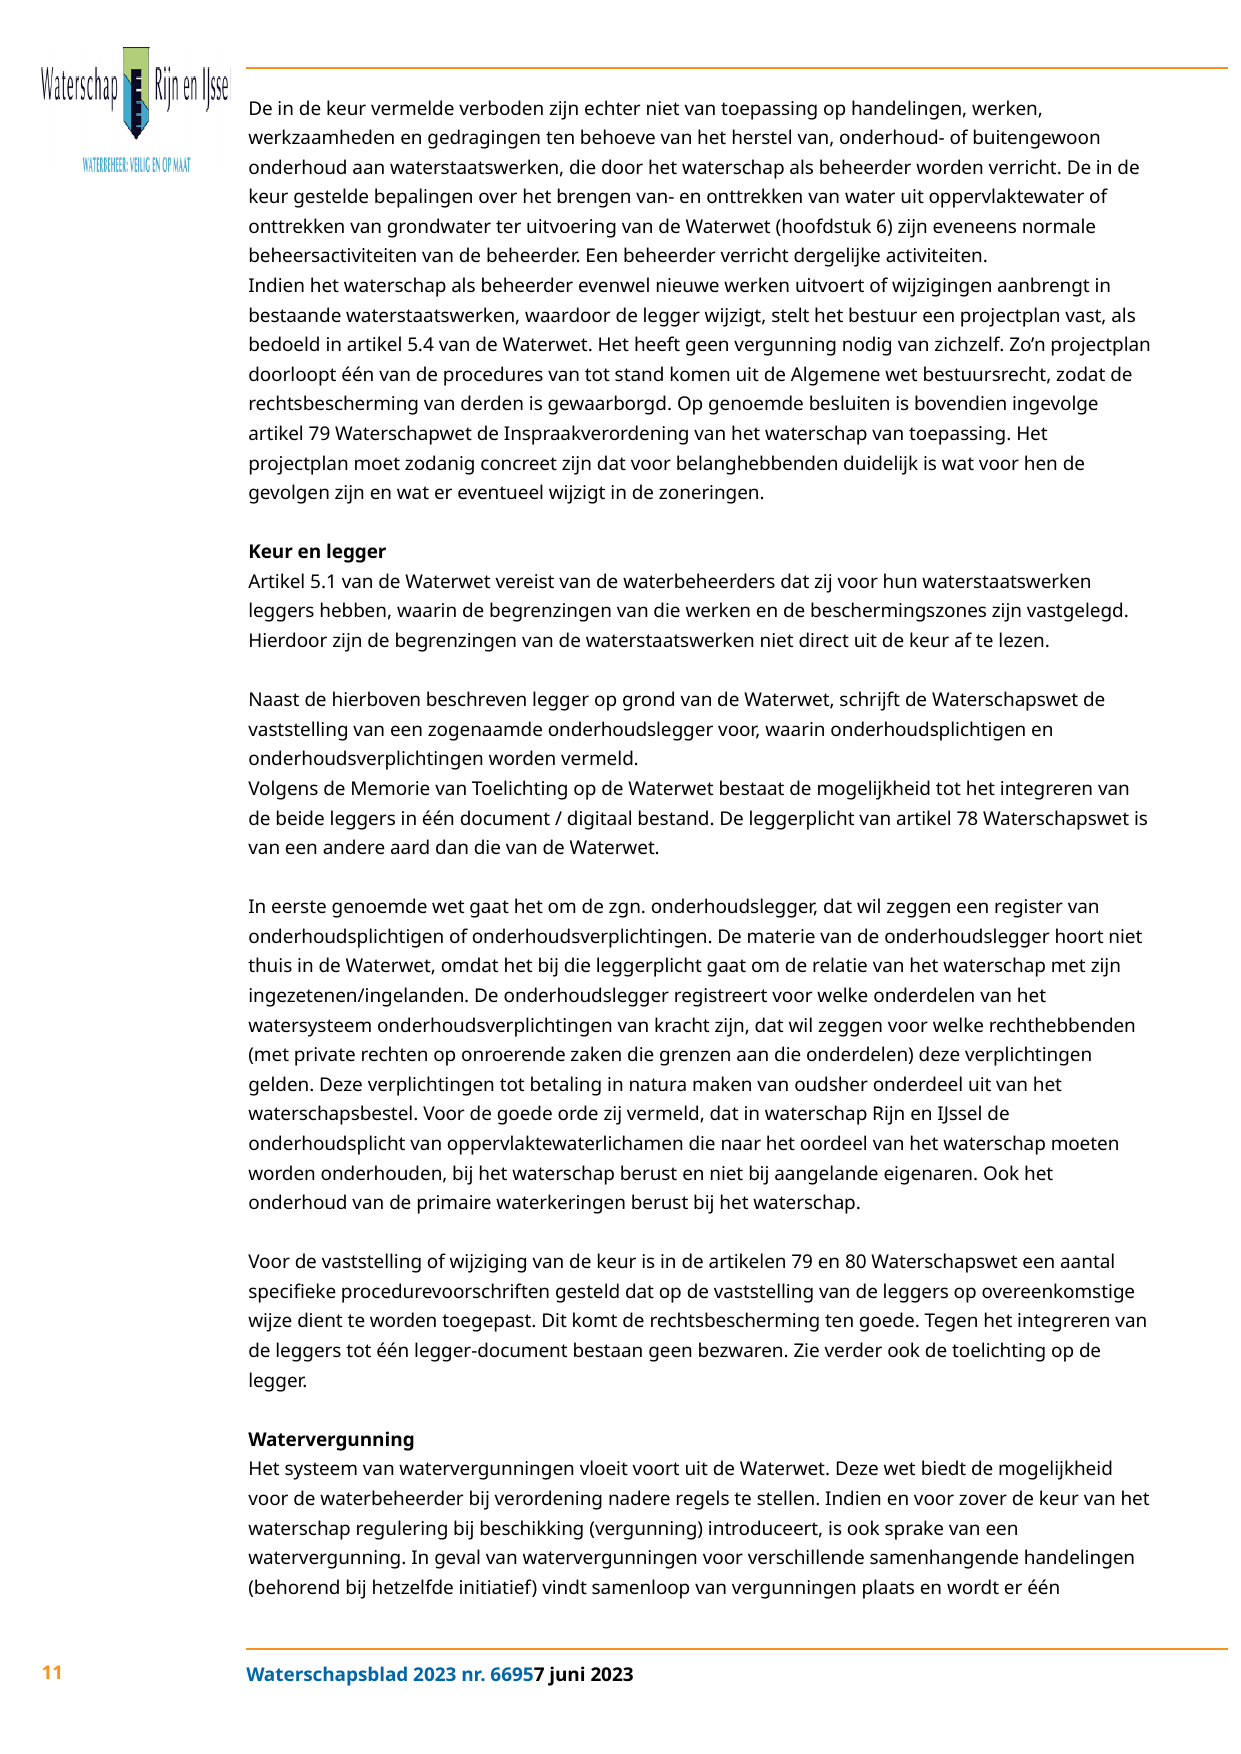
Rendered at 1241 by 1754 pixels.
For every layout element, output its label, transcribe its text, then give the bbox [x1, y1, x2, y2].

picture [41, 47, 231, 172]
text Voor de vaststelling of wijziging van de keur is in de artikelen 79 en 80 Waterschapswet een aantal specifieke procedurevoorschriften gesteld dat op de vaststelling van de leggers op overeenkomstige wijze dient te worden toegepast. Dit komt de rechtsbescherming ten goede. Tegen het integreren van de leggers tot één legger-document bestaan geen bezwaren. Zie verder ook de toelichting op de legger. [248, 1248, 1152, 1393]
text In eerste genoemde wet gaat het om de zgn. onderhoudslegger, dat wil zeggen een register van onderhoudsplichtigen of onderhoudsverplichtingen. De materie van de onderhoudslegger hoort niet thuis in de Waterwet, omdat het bij die leggerplicht gaat om de relatie van het waterschap met zijn ingezetenen/ingelanden. De onderhoudslegger registreert voor welke onderdelen van het watersysteem onderhoudsverplichtingen van kracht zijn, dat wil zeggen voor welke rechthebbenden (met private rechten op onroerende zaken die grenzen aan die onderdelen) deze verplichtingen gelden. Deze verplichtingen tot betaling in natura maken van oudsher onderdeel uit van het waterschapsbestel. Voor de goede orde zij vermeld, dat in waterschap Rijn en IJssel de onderhoudsplicht van oppervlaktewaterlichamen die naar het oordeel van het waterschap moeten worden onderhouden, bij het waterschap berust en niet bij aangelande eigenaren. Ook het onderhoud van de primaire waterkeringen berust bij het waterschap. [248, 893, 1152, 1215]
text Volgens de Memorie van Toelichting op de Waterwet bestaat de mogelijkheid tot het integreren van de beide leggers in één document / digitaal bestand. De leggerplicht van artikel 78 Waterschapswet is van een andere aard dan die van de Waterwet. [248, 775, 1152, 860]
text Artikel 5.1 van de Waterwet vereist van de waterbeheerders dat zij voor hun waterstaatswerken leggers hebben, waarin de begrenzingen van die werken en de beschermingszones zijn vastgelegd. Hierdoor zijn de begrenzingen van de waterstaatswerken niet direct uit de keur af te lezen. [248, 568, 1152, 653]
text Naast de hierboven beschreven legger op grond van de Waterwet, schrijft de Waterschapswet de vaststelling van een zogenaamde onderhoudslegger voor, waarin onderhoudsplichtigen en onderhoudsverplichtingen worden vermeld. [248, 686, 1152, 771]
text Het systeem van watervergunningen vloeit voort uit de Waterwet. Deze wet biedt de mogelijkheid voor de waterbeheerder bij verordening nadere regels te stellen. Indien en voor zover de keur van het waterschap regulering bij beschikking (vergunning) introduceert, is ook sprake van een watervergunning. In geval van watervergunningen voor verschillende samenhangende handelingen (behorend bij hetzelfde initiatief) vindt samenloop van vergunningen plaats en wordt er één [248, 1456, 1152, 1600]
text Indien het waterschap als beheerder evenwel nieuwe werken uitvoert of wijzigingen aanbrengt in bestaande waterstaatswerken, waardoor de legger wijzigt, stelt het bestuur een projectplan vast, als bedoeld in artikel 5.4 van de Waterwet. Het heeft geen vergunning nodig van zichzelf. Zo’n projectplan doorloopt één van de procedures van tot stand komen uit de Algemene wet bestuursrecht, zodat de rechtsbescherming van derden is gewaarborgd. Op genoemde besluiten is bovendien ingevolge artikel 79 Waterschapwet de Inspraakverordening van het waterschap van toepassing. Het projectplan moet zodanig concreet zijn dat voor belanghebbenden duidelijk is wat voor hen de gevolgen zijn en wat er eventueel wijzigt in de zoneringen. [248, 272, 1152, 505]
text De in de keur vermelde verboden zijn echter niet van toepassing op handelingen, werken, werkzaamheden en gedragingen ten behoeve van het herstel van, onderhoud- of buitengewoon onderhoud aan waterstaatswerken, die door het waterschap als beheerder worden verricht. De in de keur gestelde bepalingen over het brengen van- en onttrekken van water uit oppervlaktewater of onttrekken van grondwater ter uitvoering van de Waterwet (hoofdstuk 6) zijn eveneens normale beheersactiviteiten van de beheerder. Een beheerder verricht dergelijke activiteiten. [248, 95, 1152, 268]
text Keur en legger [248, 538, 1152, 564]
text Watervergunning [248, 1426, 1152, 1452]
